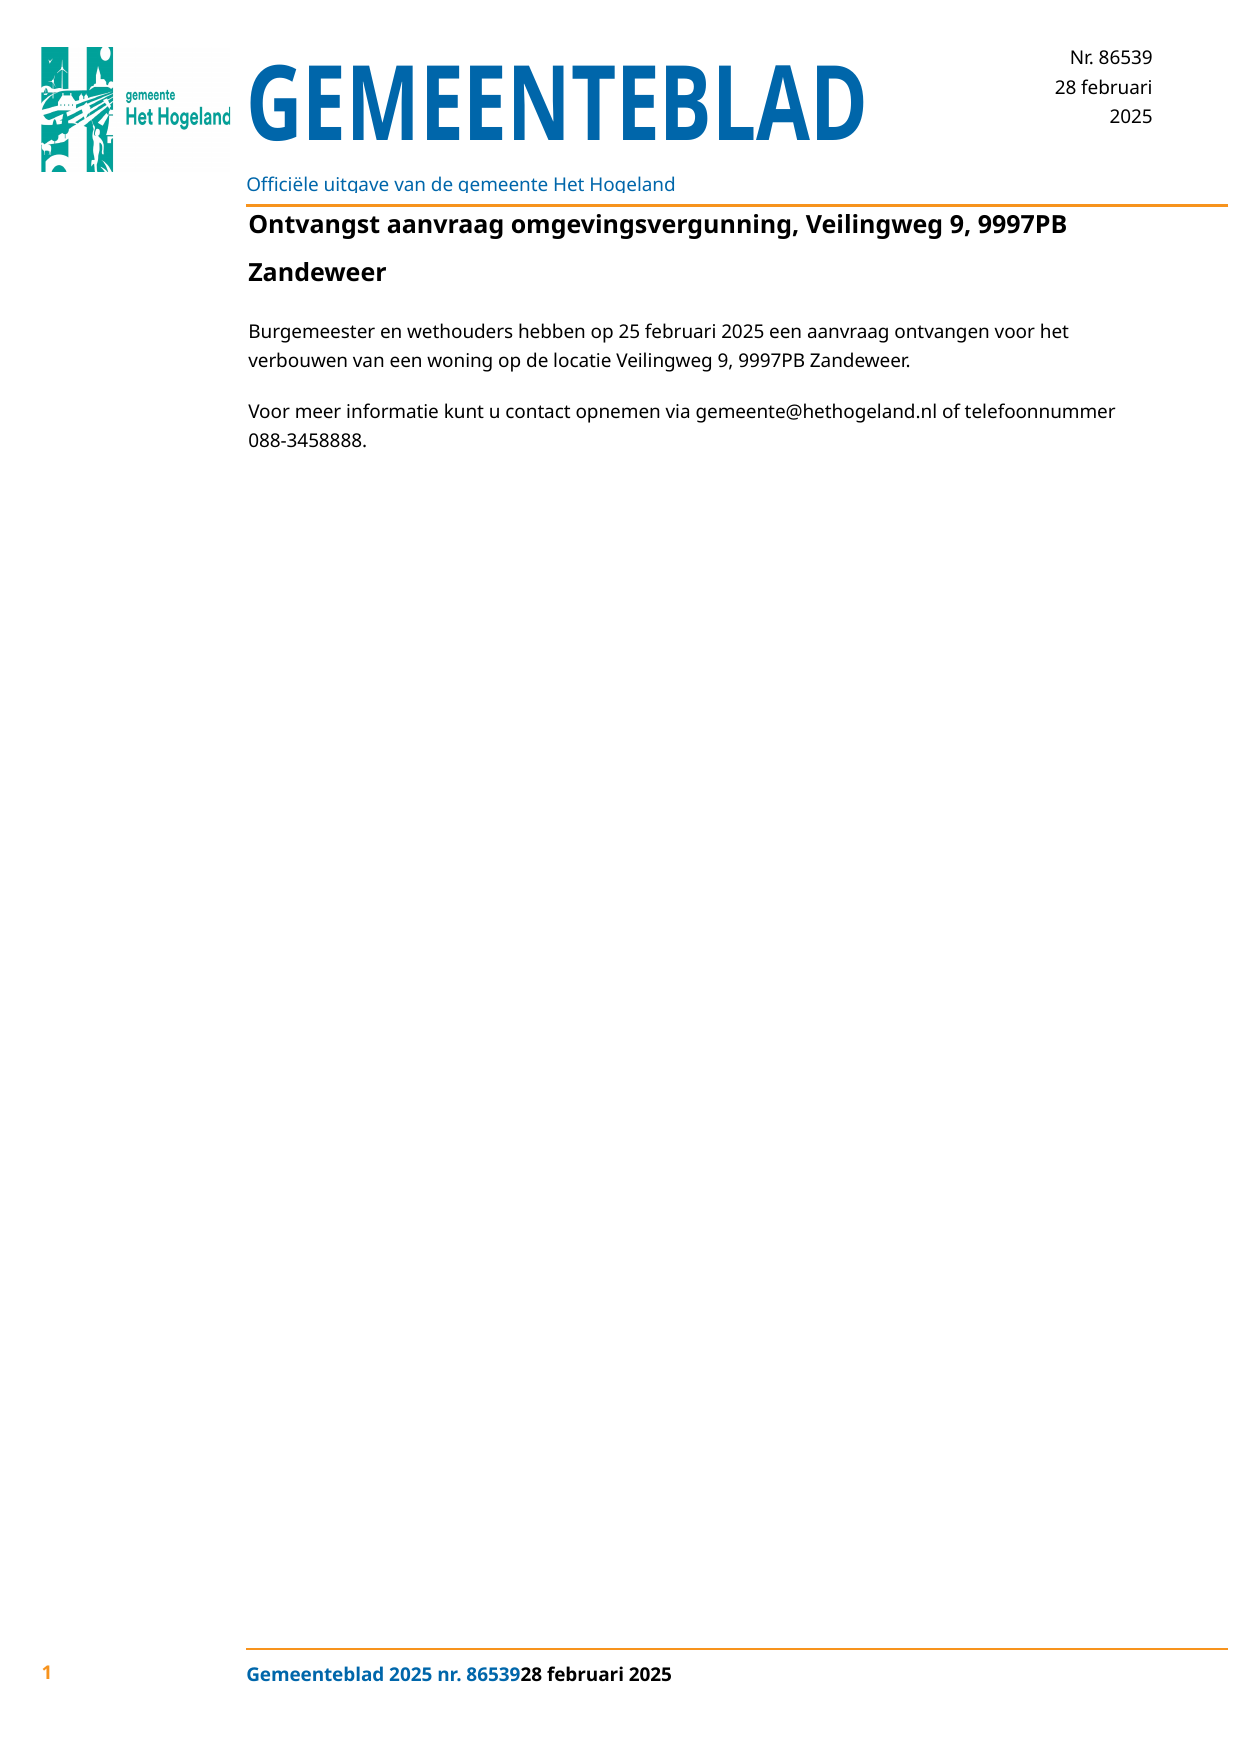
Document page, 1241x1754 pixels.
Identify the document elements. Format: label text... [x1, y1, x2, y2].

picture [41, 47, 231, 172]
text Burgemeester en wethouders hebben op 25 februari 2025 een aanvraag ontvangen voor het verbouwen van een woning op de locatie Veilingweg 9, 9997PB Zandeweer. [248, 318, 1152, 373]
text Voor meer informatie kunt u contact opnemen via gemeente@hethogeland.nl of telefoonnummer 088-3458888. [248, 398, 1152, 453]
text Ontvangst aanvraag omgevingsvergunning, Veilingweg 9, 9997PB Zandeweer [248, 207, 1152, 288]
